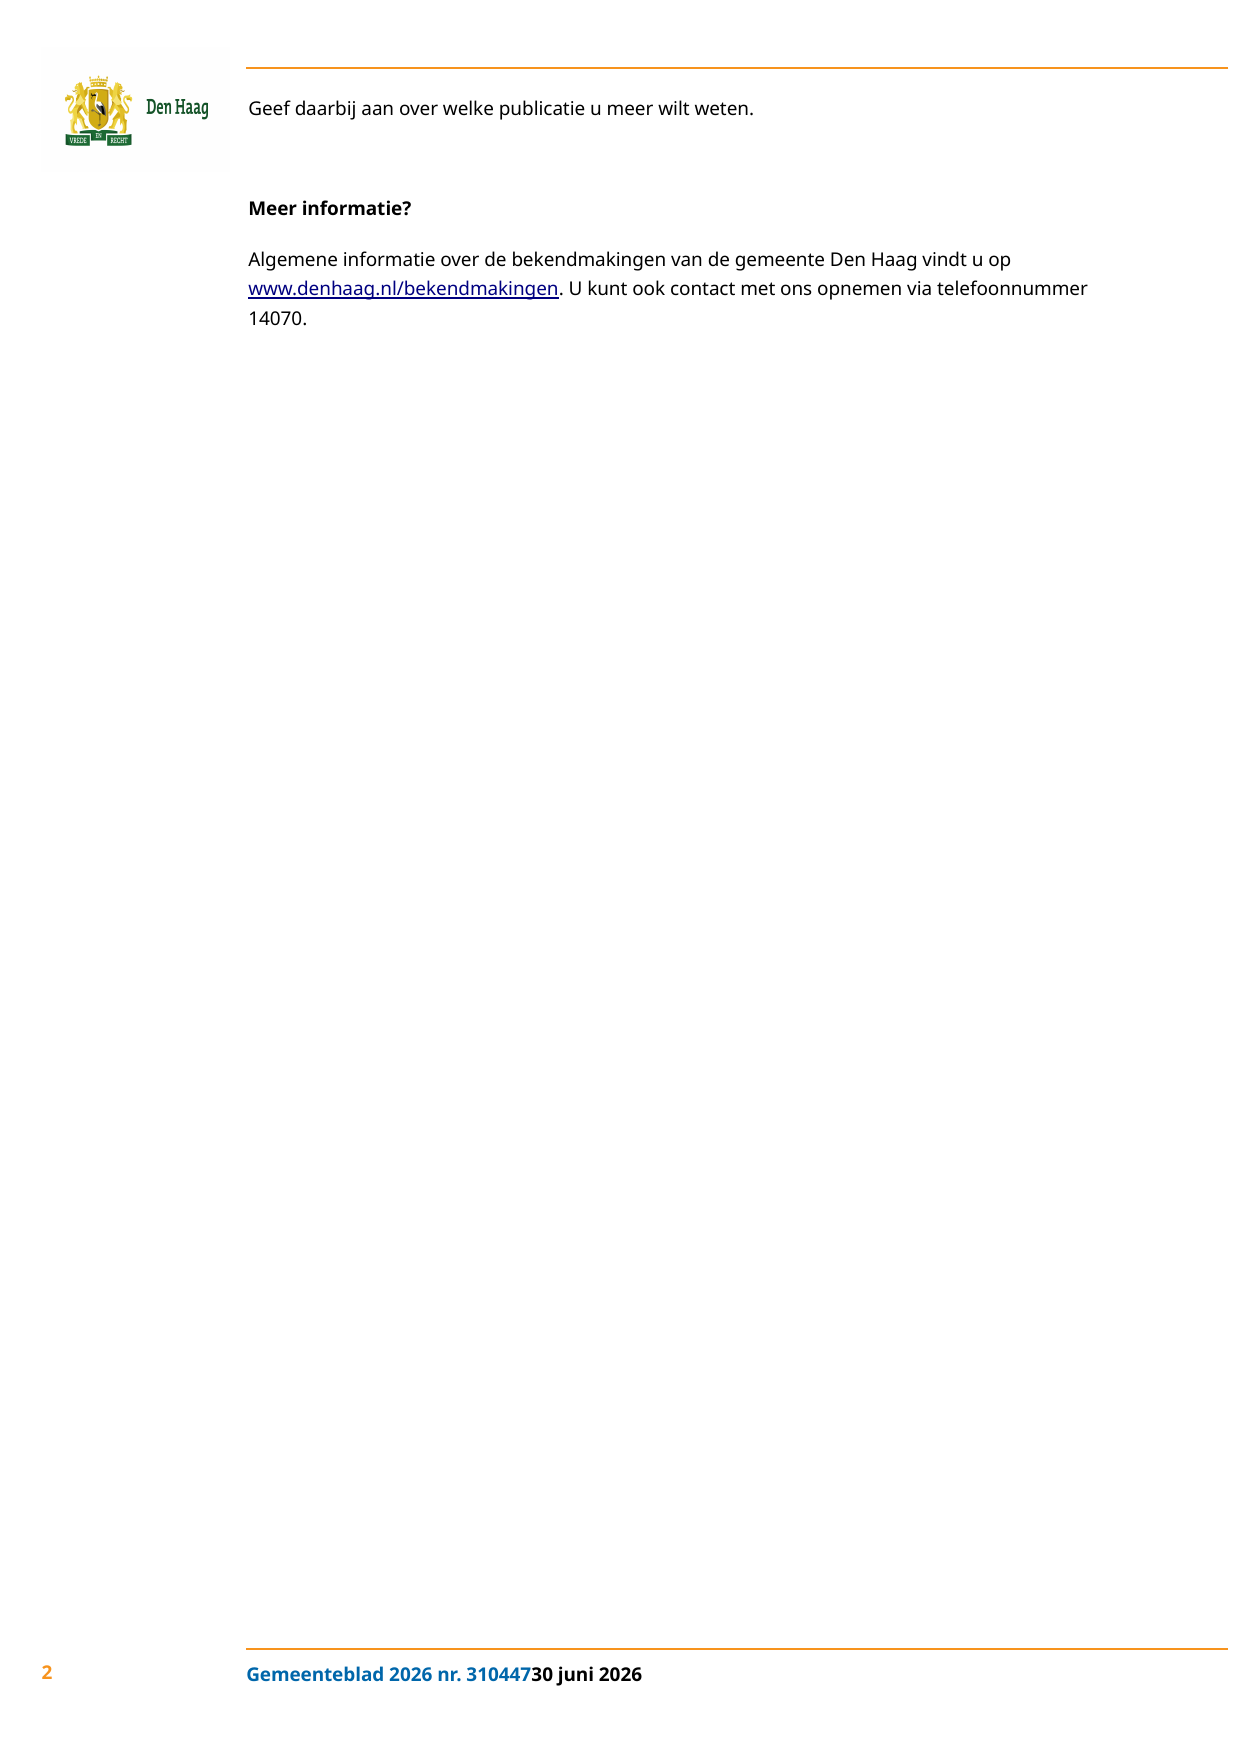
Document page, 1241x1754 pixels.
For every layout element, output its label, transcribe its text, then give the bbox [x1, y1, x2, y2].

text Geef daarbij aan over welke publicatie u meer wilt weten. [248, 95, 1152, 121]
text Meer informatie? [248, 196, 1152, 221]
picture [41, 47, 231, 172]
text Algemene informatie over de bekendmakingen van de gemeente Den Haag vindt u op www.denhaag.nl/bekendmakingen. U kunt ook contact met ons opnemen via telefoonnummer 14070. [248, 246, 1152, 331]
